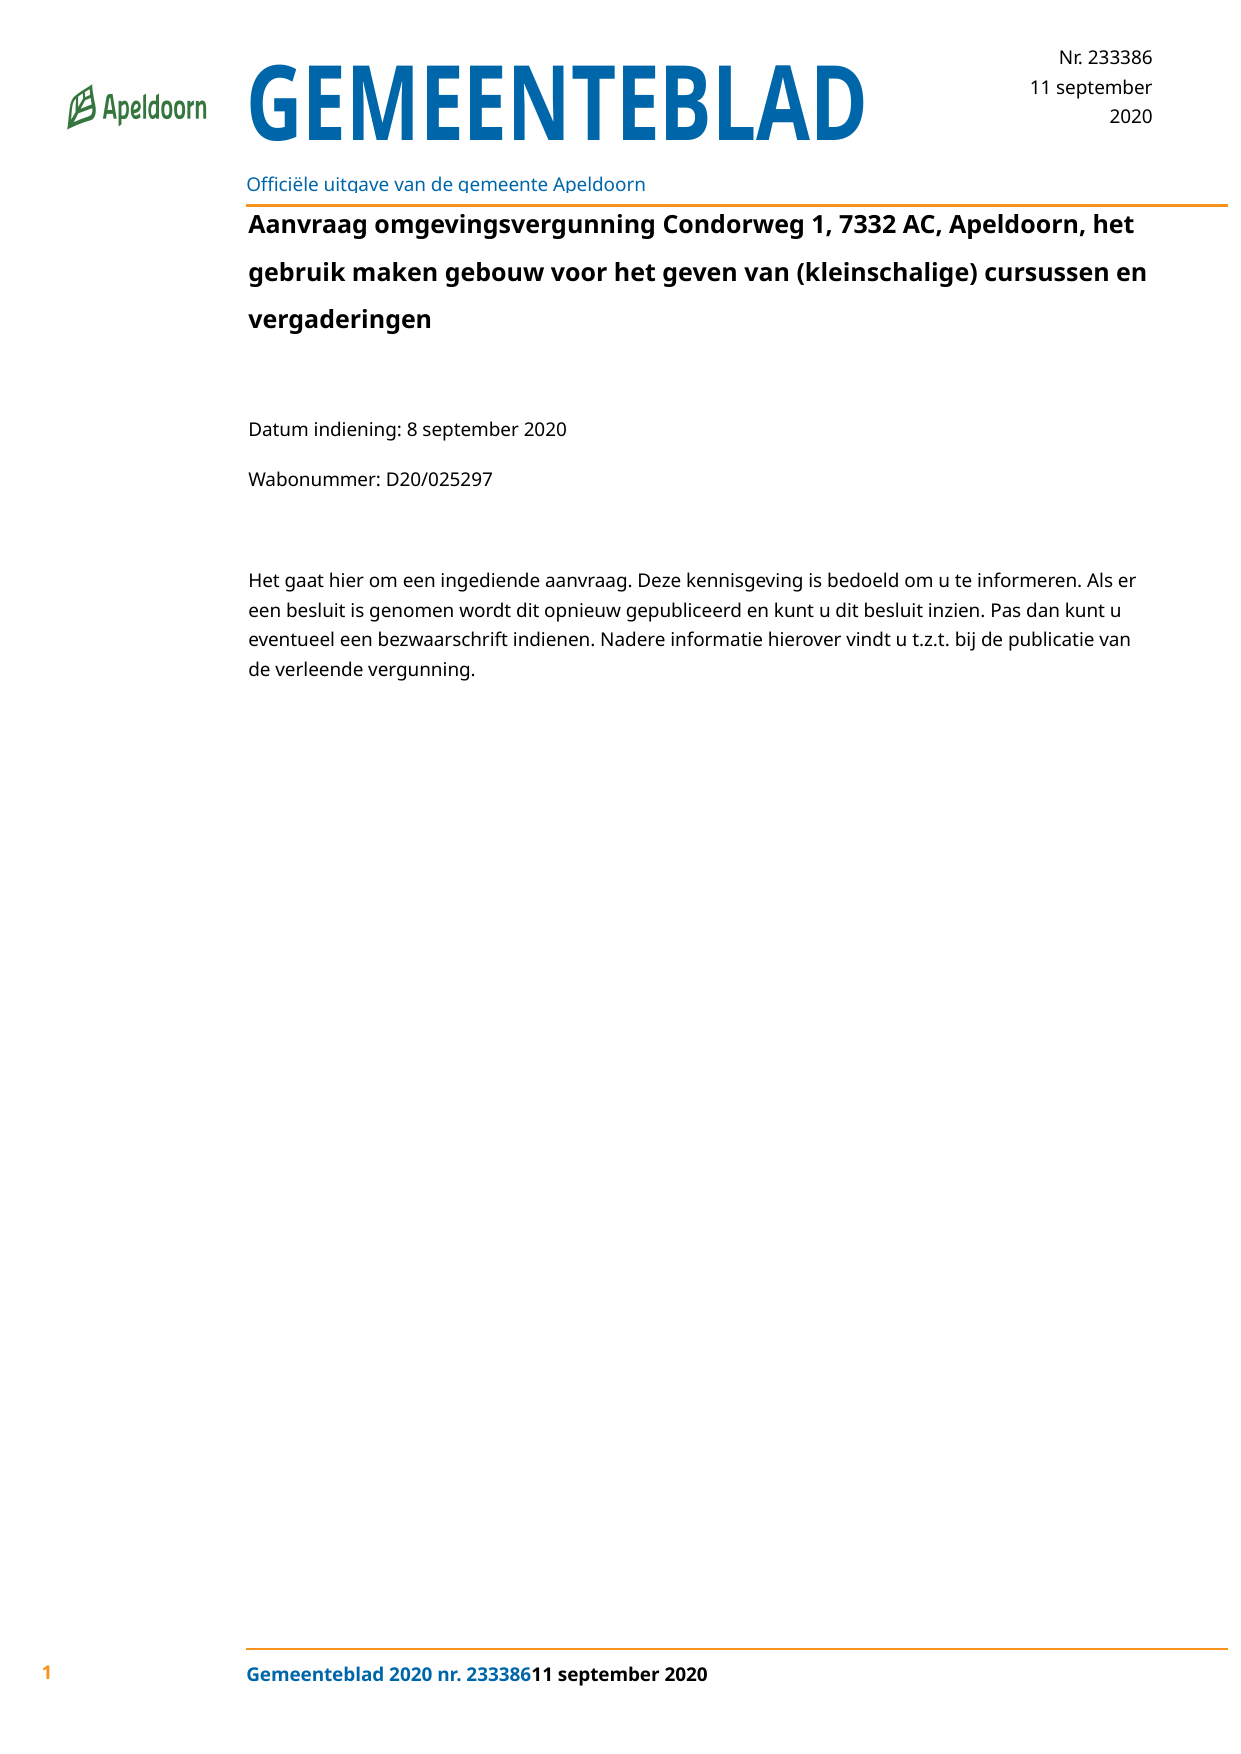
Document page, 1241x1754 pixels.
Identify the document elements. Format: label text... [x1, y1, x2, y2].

picture [41, 47, 231, 172]
text Wabonummer: D20/025297 [248, 466, 1152, 492]
text Het gaat hier om een ingediende aanvraag. Deze kennisgeving is bedoeld om u te informeren. Als er een besluit is genomen wordt dit opnieuw gepubliceerd en kunt u dit besluit inzien. Pas dan kunt u eventueel een bezwaarschrift indienen. Nadere informatie hierover vindt u t.z.t. bij de publicatie van de verleende vergunning. [248, 567, 1152, 682]
text Aanvraag omgevingsvergunning Condorweg 1, 7332 AC, Apeldoorn, het gebruik maken gebouw voor het geven van (kleinschalige) cursussen en vergaderingen [248, 207, 1152, 336]
text Datum indiening: 8 september 2020 [248, 416, 1152, 442]
